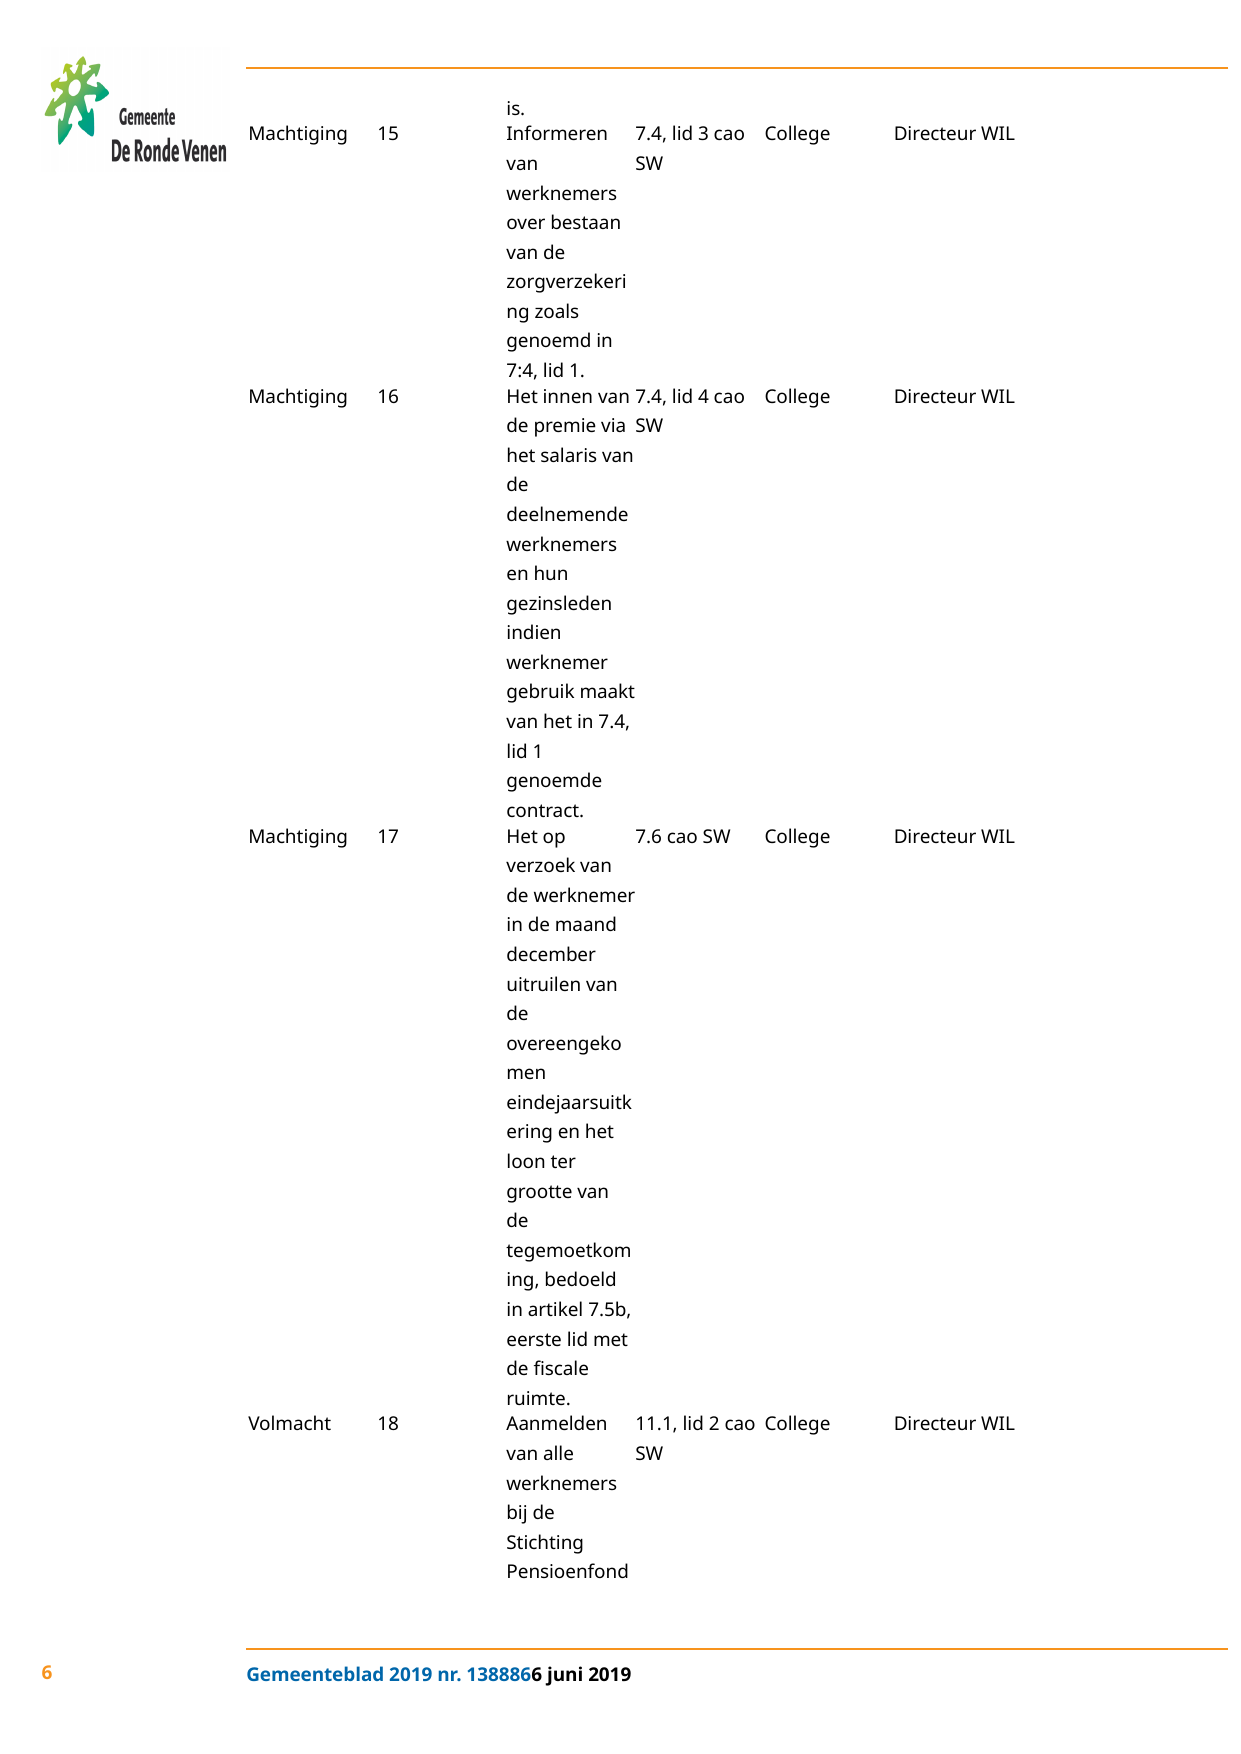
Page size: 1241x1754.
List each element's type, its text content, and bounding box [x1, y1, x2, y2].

table_cell Het op verzoek van de werknemer in de maand december uitruilen van de overeengekomen eindejaarsuitkering en het loon ter grootte van de tegemoetkoming, bedoeld in artikel 7.5b, eerste lid met de fiscale ruimte. [506, 823, 635, 1411]
table_cell College [764, 121, 893, 383]
table_cell [764, 95, 893, 121]
table_cell Volmacht [248, 1411, 377, 1584]
table_cell [1023, 1411, 1152, 1584]
table_cell 17 [377, 823, 506, 1411]
table_cell 18 [377, 1411, 506, 1584]
table_cell [1023, 121, 1152, 383]
table_cell Het innen van de premie via het salaris van de deelnemende werknemers en hun gezinsleden indien werknemer gebruik maakt van het in 7.4, lid 1 genoemde contract. [506, 383, 635, 823]
table_cell Machtiging [248, 823, 377, 1411]
table_cell College [764, 383, 893, 823]
table_cell Machtiging [248, 383, 377, 823]
table_cell College [764, 823, 893, 1411]
table_cell Directeur WIL [894, 383, 1022, 823]
table_cell 7.4, lid 4 cao SW [635, 383, 764, 823]
table_cell 16 [377, 383, 506, 823]
picture [41, 47, 231, 172]
table_cell Informeren van werknemers over bestaan van de zorgverzekering zoals genoemd in 7:4, lid 1. [506, 121, 635, 383]
table_cell 7.4, lid 3 cao SW [635, 121, 764, 383]
table_cell Directeur WIL [894, 121, 1022, 383]
table_cell [1023, 823, 1152, 1411]
table_cell [635, 95, 764, 121]
table_cell 15 [377, 121, 506, 383]
table_cell Directeur WIL [894, 1411, 1022, 1584]
table_cell is. [506, 95, 635, 121]
table_cell 11.1, lid 2 cao SW [635, 1411, 764, 1584]
table_cell [1023, 383, 1152, 823]
table_cell Machtiging [248, 121, 377, 383]
table_cell [377, 95, 506, 121]
table_cell Directeur WIL [894, 823, 1022, 1411]
table_cell [1023, 95, 1152, 121]
table_cell [248, 95, 377, 121]
table_cell [894, 95, 1022, 121]
table_cell College [764, 1411, 893, 1584]
table_cell Aanmelden van alle werknemers bij de Stichting Pensioenfond [506, 1411, 635, 1584]
table_cell 7.6 cao SW [635, 823, 764, 1411]
